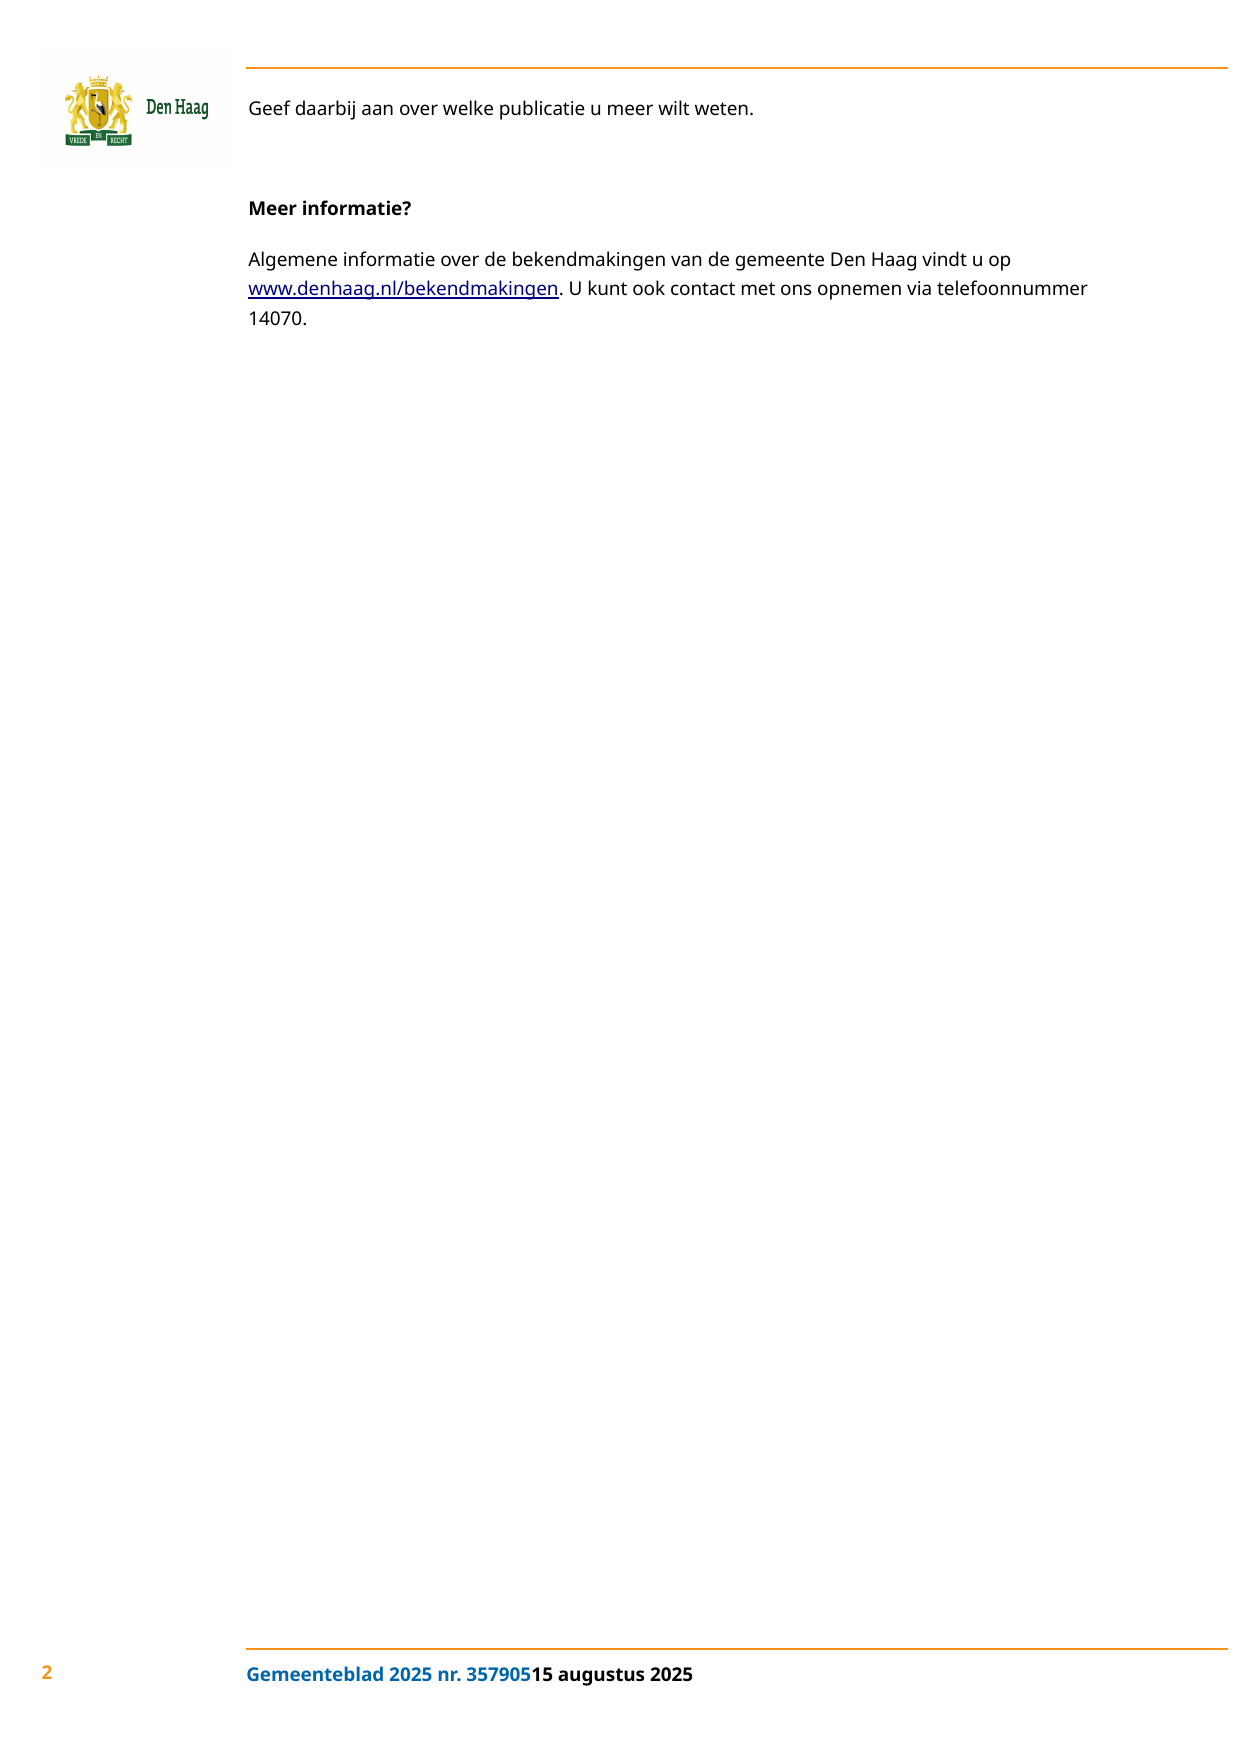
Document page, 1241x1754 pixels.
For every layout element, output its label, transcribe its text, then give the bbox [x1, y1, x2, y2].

text Meer informatie? [248, 196, 1152, 221]
text Geef daarbij aan over welke publicatie u meer wilt weten. [248, 95, 1152, 121]
picture [41, 47, 231, 172]
text Algemene informatie over de bekendmakingen van de gemeente Den Haag vindt u op www.denhaag.nl/bekendmakingen. U kunt ook contact met ons opnemen via telefoonnummer 14070. [248, 246, 1152, 331]
